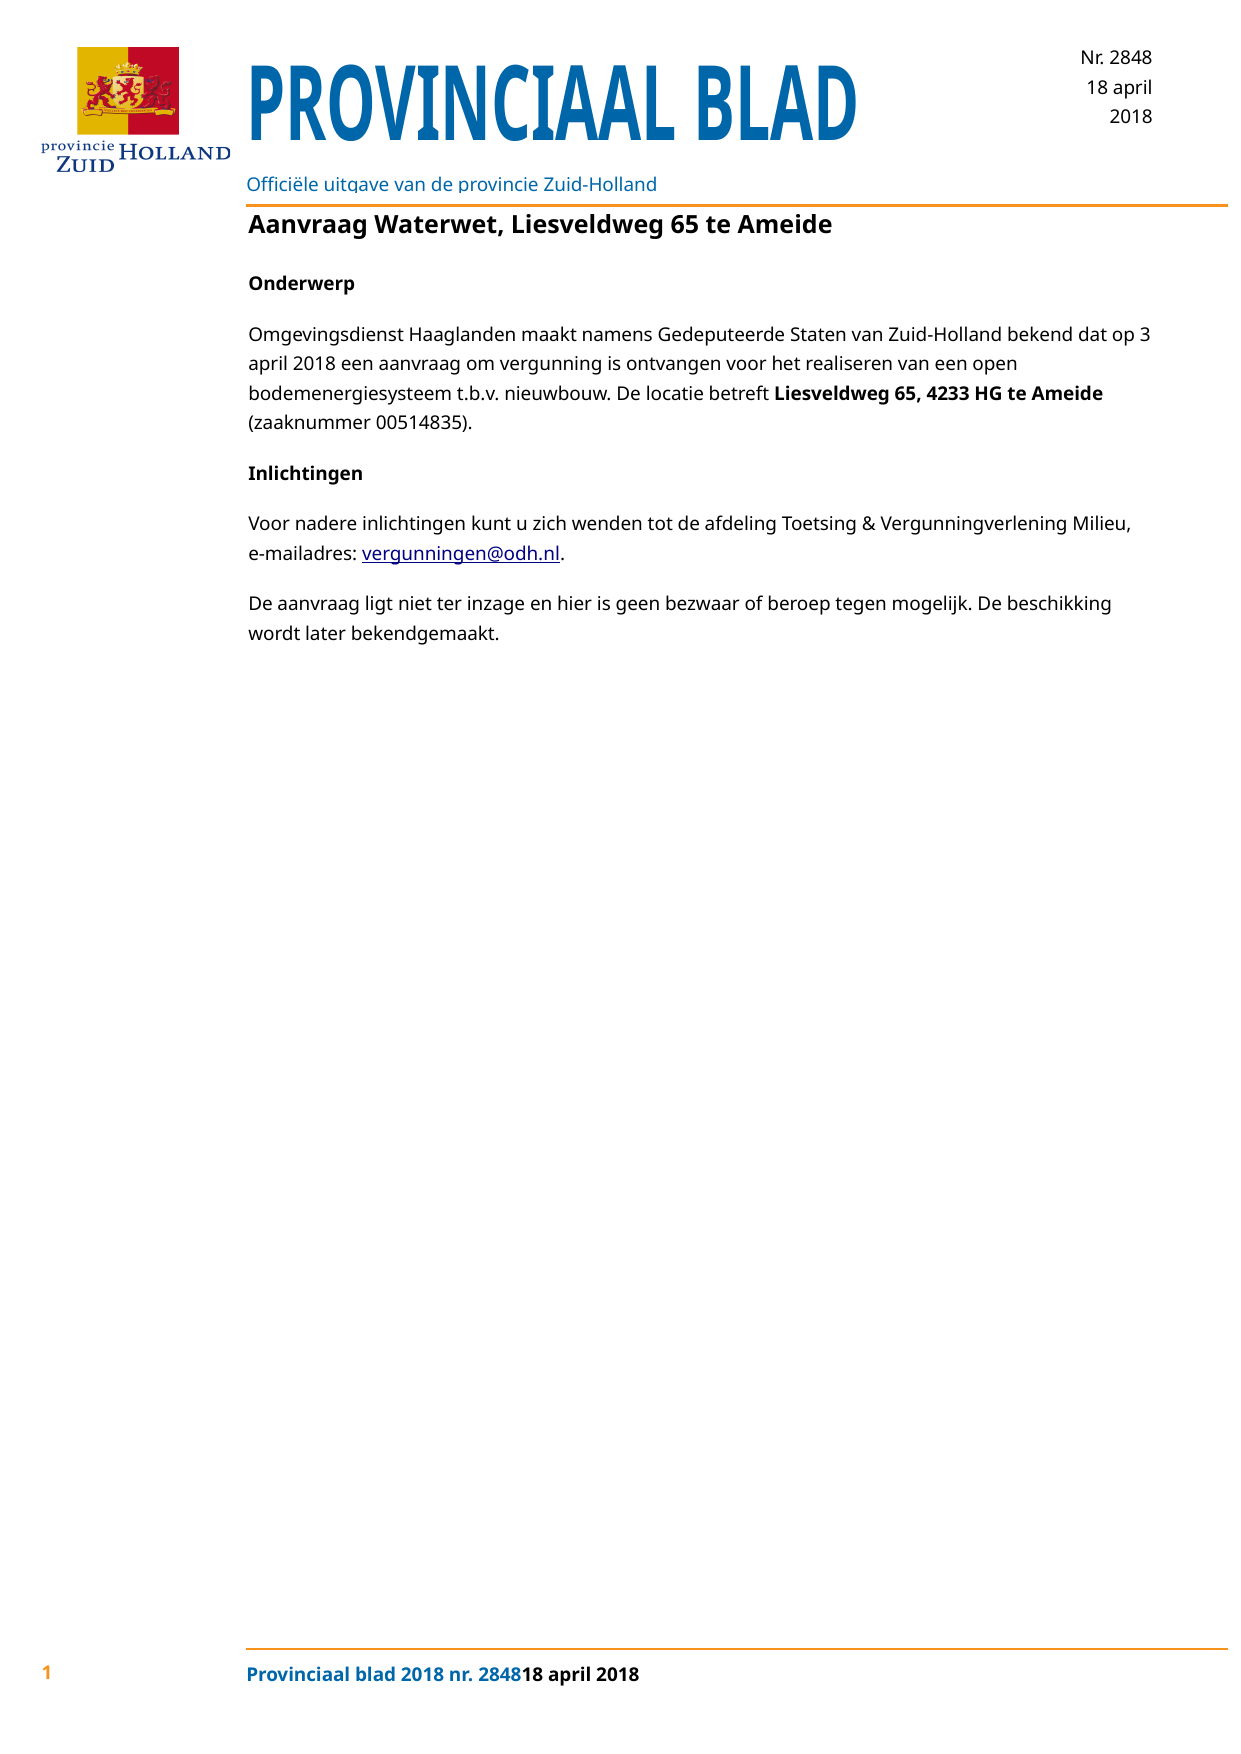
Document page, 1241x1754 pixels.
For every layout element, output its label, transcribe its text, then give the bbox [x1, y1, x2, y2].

text Onderwerp [248, 270, 1152, 296]
text Omgevingsdienst Haaglanden maakt namens Gedeputeerde Staten van Zuid-Holland bekend dat op 3 april 2018 een aanvraag om vergunning is ontvangen voor het realiseren van een open bodemenergiesysteem t.b.v. nieuwbouw. De locatie betreft Liesveldweg 65, 4233 HG te Ameide (zaaknummer 00514835). [248, 321, 1152, 435]
text De aanvraag ligt niet ter inzage en hier is geen bezwaar of beroep tegen mogelijk. De beschikking wordt later bekendgemaakt. [248, 590, 1152, 646]
picture [41, 47, 231, 172]
text Voor nadere inlichtingen kunt u zich wenden tot de afdeling Toetsing & Vergunningverlening Milieu, e-mailadres: vergunningen@odh.nl. [248, 510, 1152, 566]
text Aanvraag Waterwet, Liesveldweg 65 te Ameide [248, 207, 1152, 241]
text Inlichtingen [248, 460, 1152, 486]
